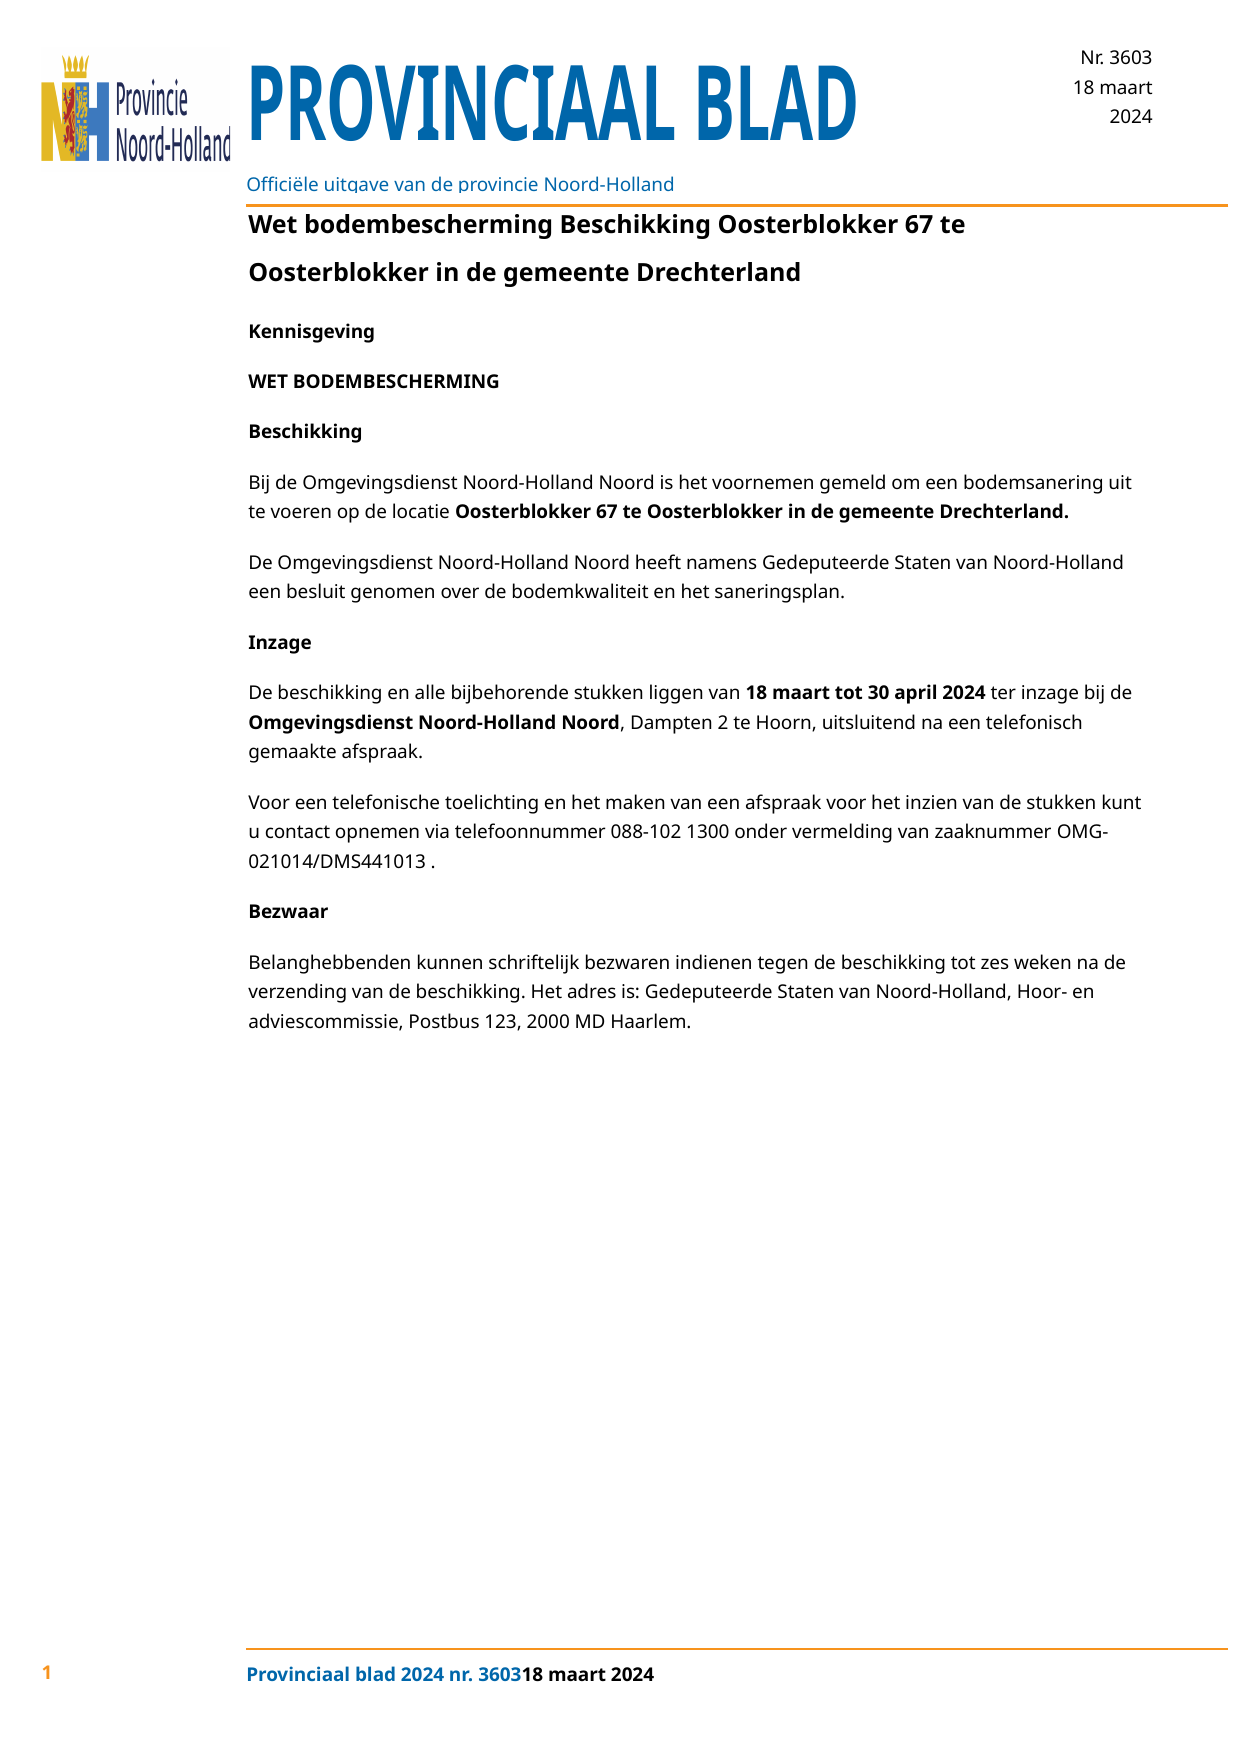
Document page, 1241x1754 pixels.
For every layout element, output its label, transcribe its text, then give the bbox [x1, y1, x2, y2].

text Bezwaar [248, 899, 1152, 924]
text WET BODEMBESCHERMING [248, 368, 1152, 394]
text De Omgevingsdienst Noord-Holland Noord heeft namens Gedeputeerde Staten van Noord-Holland een besluit genomen over de bodemkwaliteit en het saneringsplan. [248, 549, 1152, 604]
text Wet bodembescherming Beschikking Oosterblokker 67 te Oosterblokker in de gemeente Drechterland [248, 207, 1152, 288]
text De beschikking en alle bijbehorende stukken liggen van 18 maart tot 30 april 2024 ter inzage bij de Omgevingsdienst Noord-Holland Noord, Dampten 2 te Hoorn, uitsluitend na een telefonisch gemaakte afspraak. [248, 679, 1152, 764]
text Inzage [248, 629, 1152, 655]
text Beschikking [248, 419, 1152, 444]
text Belanghebbenden kunnen schriftelijk bezwaren indienen tegen de beschikking tot zes weken na de verzending van de beschikking. Het adres is: Gedeputeerde Staten van Noord-Holland, Hoor- en adviescommissie, Postbus 123, 2000 MD Haarlem. [248, 949, 1152, 1034]
text Voor een telefonische toelichting en het maken van een afspraak voor het inzien van de stukken kunt u contact opnemen via telefoonnummer 088-102 1300 onder vermelding van zaaknummer OMG-021014/DMS441013 . [248, 789, 1152, 874]
text Kennisgeving [248, 318, 1152, 344]
text Bij de Omgevingsdienst Noord-Holland Noord is het voornemen gemeld om een bodemsanering uit te voeren op de locatie Oosterblokker 67 te Oosterblokker in de gemeente Drechterland. [248, 469, 1152, 524]
picture [41, 47, 231, 172]
